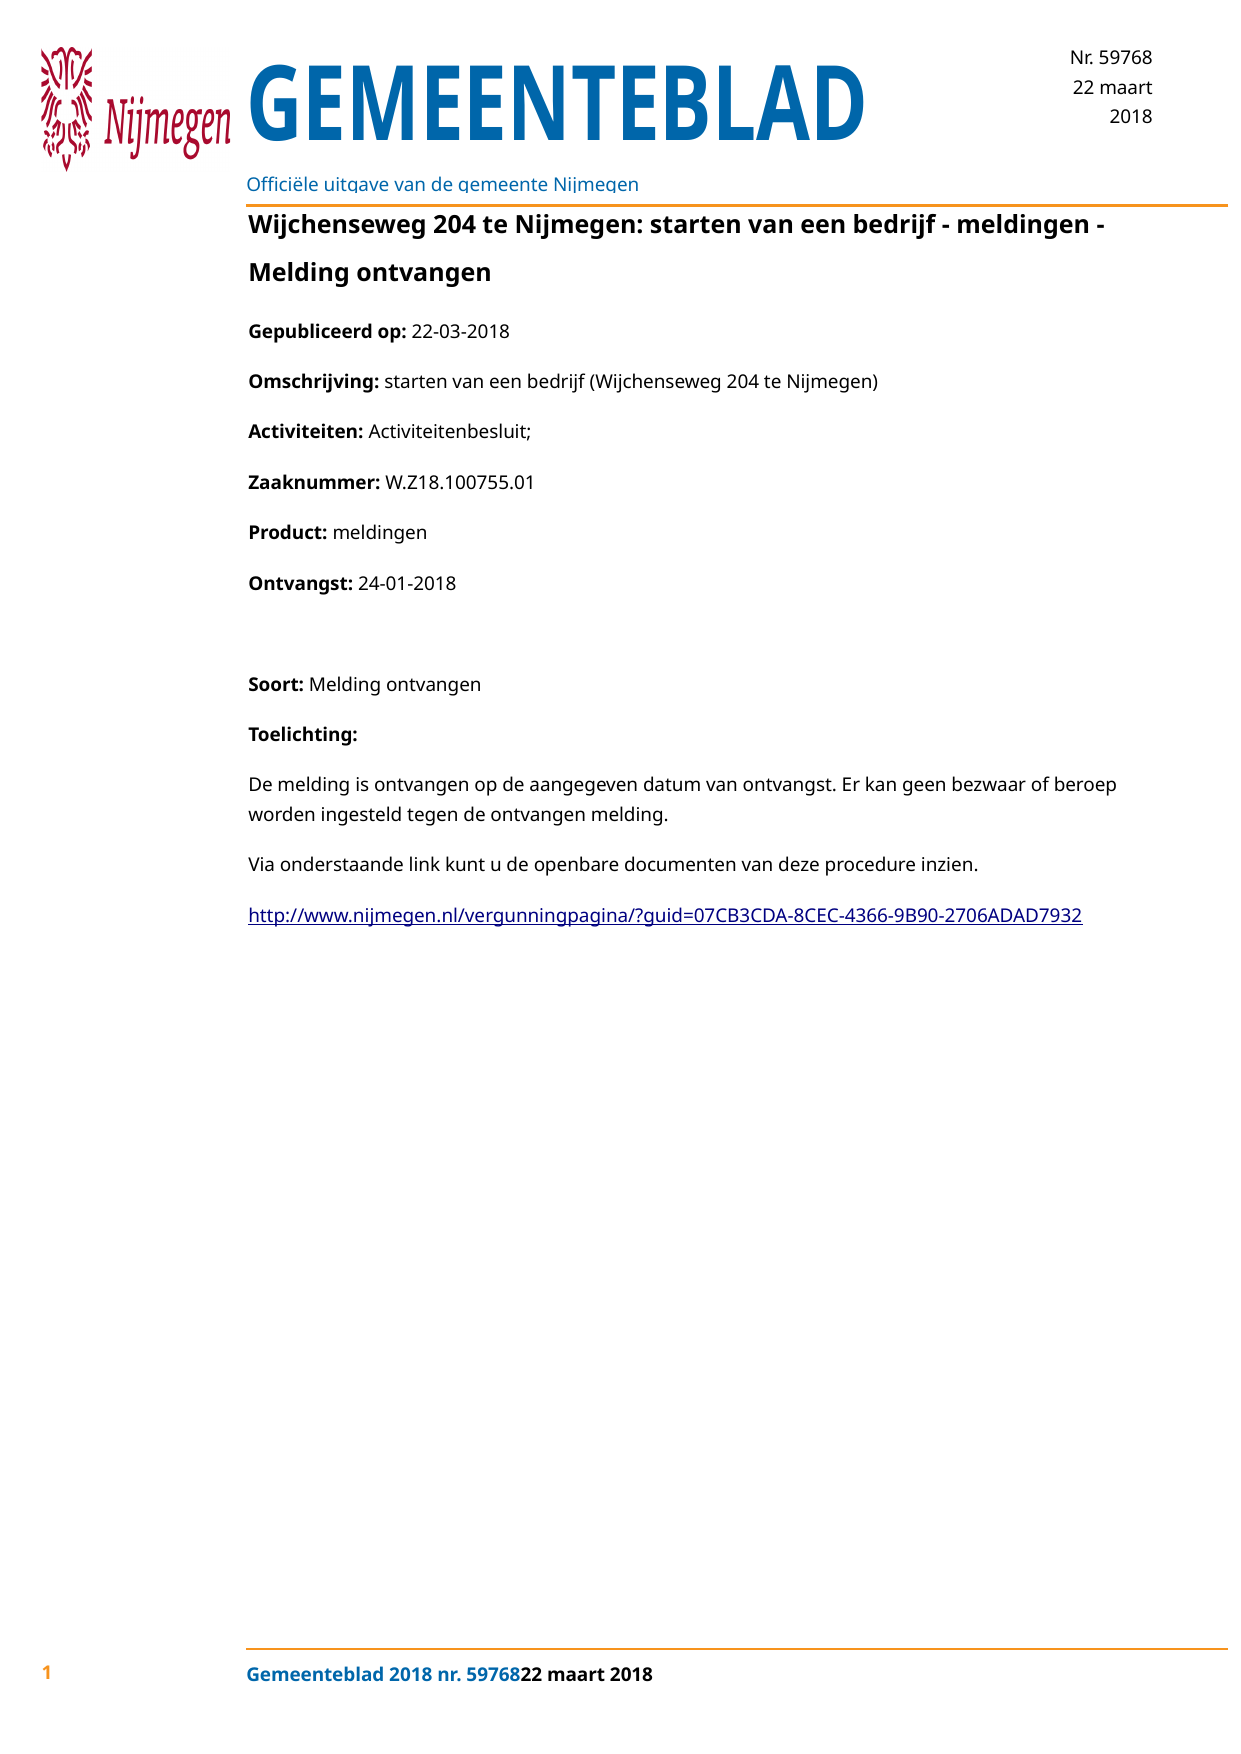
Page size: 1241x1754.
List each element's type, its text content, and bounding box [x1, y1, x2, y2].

text Omschrijving: starten van een bedrijf (Wijchenseweg 204 te Nijmegen) [248, 368, 1152, 394]
text Product: meldingen [248, 519, 1152, 545]
text Zaaknummer: W.Z18.100755.01 [248, 469, 1152, 495]
text Toelichting: [248, 721, 1152, 747]
text Wijchenseweg 204 te Nijmegen: starten van een bedrijf - meldingen - Melding ontvangen [248, 207, 1152, 288]
picture [41, 47, 231, 172]
text Soort: Melding ontvangen [248, 671, 1152, 697]
text Via onderstaande link kunt u de openbare documenten van deze procedure inzien. [248, 852, 1152, 877]
text De melding is ontvangen op de aangegeven datum van ontvangst. Er kan geen bezwaar of beroep worden ingesteld tegen de ontvangen melding. [248, 772, 1152, 827]
text http://www.nijmegen.nl/vergunningpagina/?guid=07CB3CDA-8CEC-4366-9B90-2706ADAD7932 [248, 902, 1152, 928]
text Gepubliceerd op: 22-03-2018 [248, 318, 1152, 344]
text Ontvangst: 24-01-2018 [248, 570, 1152, 596]
text Activiteiten: Activiteitenbesluit; [248, 419, 1152, 444]
